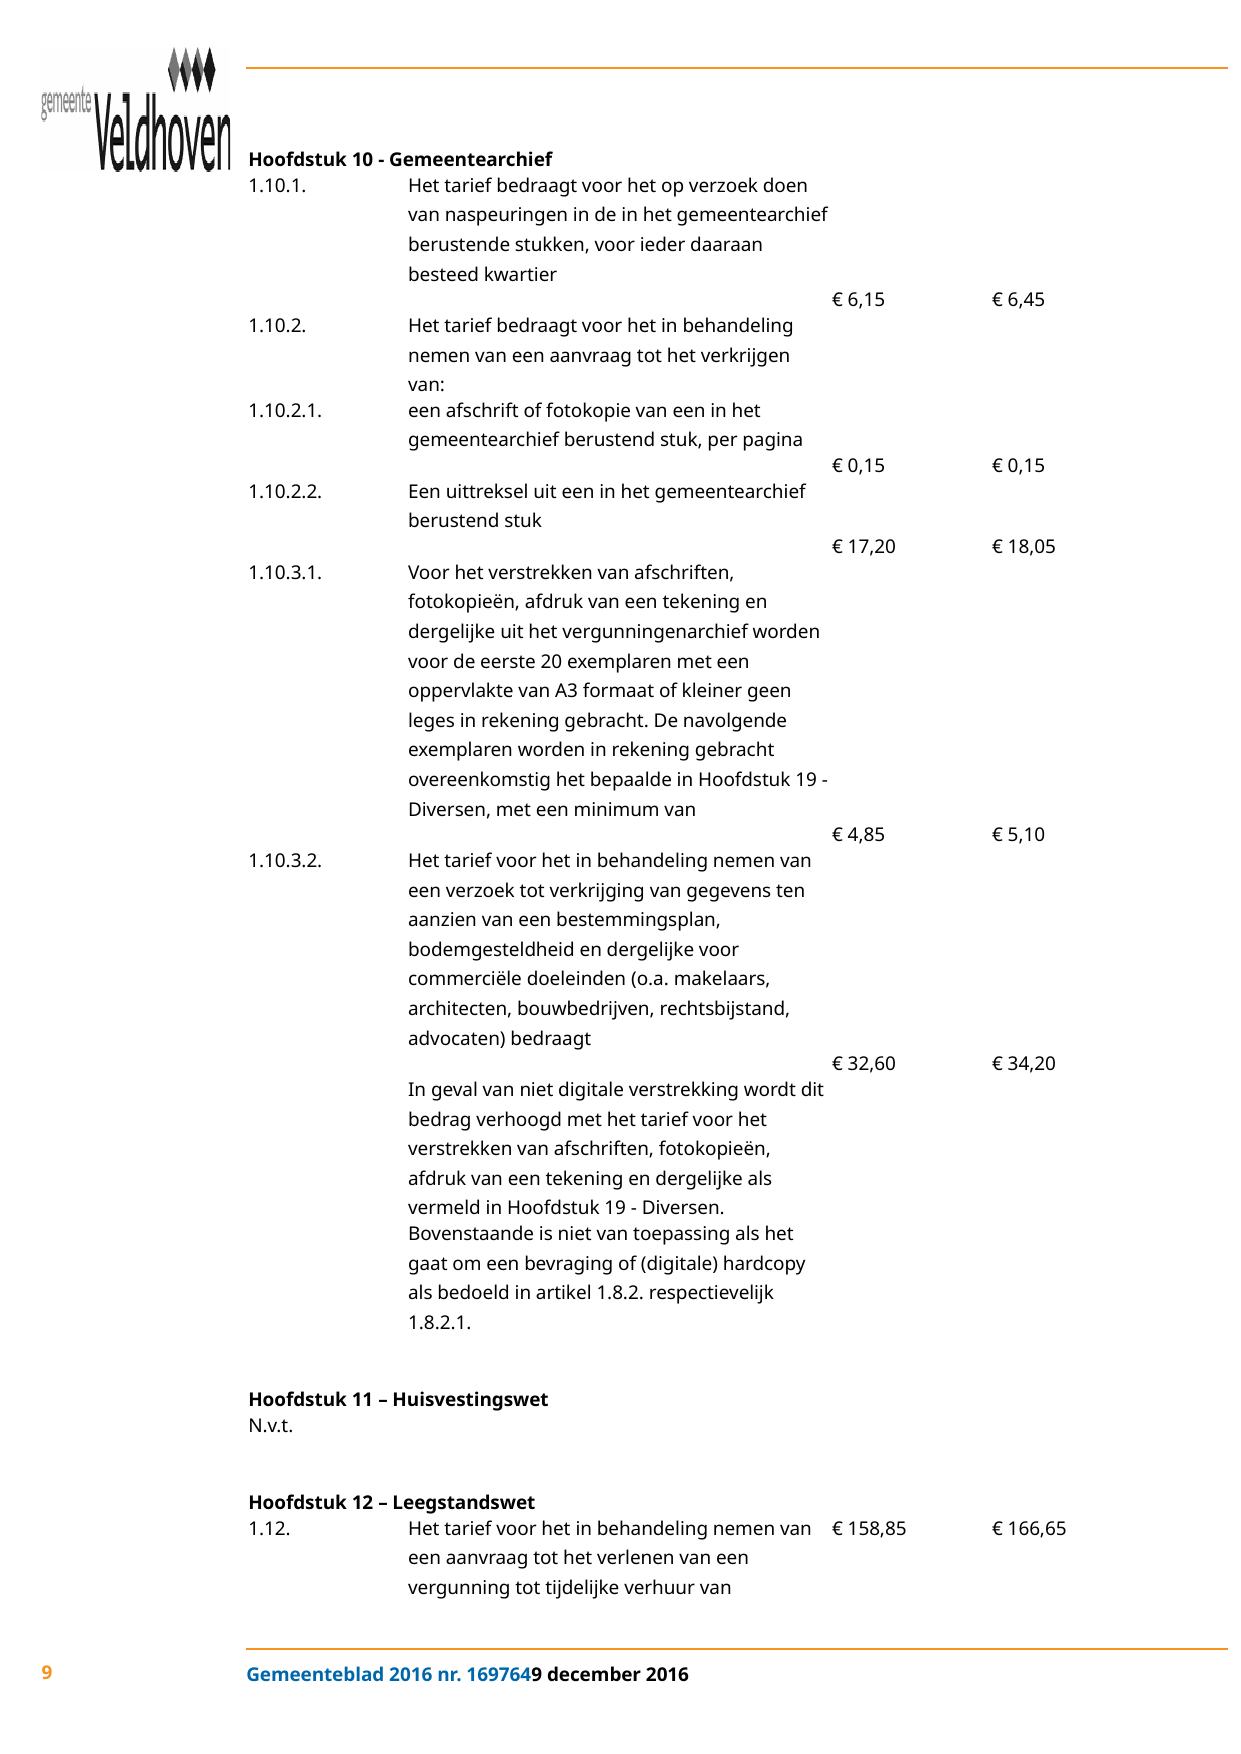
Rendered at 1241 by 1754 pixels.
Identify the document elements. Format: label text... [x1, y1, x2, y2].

table_cell In geval van niet digitale verstrekking wordt dit bedrag verhoogd met het tarief voor het verstrekken van afschriften, fotokopieën, afdruk van een tekening en dergelijke als vermeld in Hoofdstuk 19 - Diversen. [408, 1076, 832, 1220]
table_cell [408, 1051, 832, 1076]
table_cell Een uittreksel uit een in het gemeentearchief berustend stuk [408, 478, 832, 533]
table_cell [992, 172, 1152, 286]
table_cell [408, 1464, 832, 1489]
table_cell [992, 1438, 1152, 1463]
table_cell € 17,20 [832, 534, 992, 559]
table_cell [992, 312, 1152, 397]
table_cell [248, 453, 408, 478]
table_cell [992, 1220, 1152, 1335]
table_cell € 4,85 [832, 822, 992, 847]
table_cell [992, 1361, 1152, 1386]
table_cell [408, 1361, 832, 1386]
table_cell Hoofdstuk 10 - Gemeentearchief [248, 146, 832, 172]
table_cell [992, 1412, 1152, 1438]
table_cell [832, 312, 992, 397]
table_cell [832, 1489, 992, 1515]
table_cell [832, 1464, 992, 1489]
table_cell [248, 1220, 408, 1335]
table_cell [248, 1438, 408, 1463]
table_cell [832, 847, 992, 1051]
table_cell [992, 1464, 1152, 1489]
table_cell Bovenstaande is niet van toepassing als het gaat om een bevraging of (digitale) hardcopy als bedoeld in artikel 1.8.2. respectievelijk 1.8.2.1. [408, 1220, 832, 1335]
table_cell een afschrift of fotokopie van een in het gemeentearchief berustend stuk, per pagina [408, 397, 832, 452]
table_cell 1.10.2. [248, 312, 408, 397]
table_cell [248, 95, 408, 121]
table_cell [992, 1335, 1152, 1361]
table_cell [992, 146, 1152, 172]
table_cell [832, 478, 992, 533]
picture [41, 47, 231, 172]
table_cell [832, 121, 992, 146]
table_cell € 34,20 [992, 1051, 1152, 1076]
table_cell € 32,60 [832, 1051, 992, 1076]
table_cell Voor het verstrekken van afschriften, fotokopieën, afdruk van een tekening en dergelijke uit het vergunningenarchief worden voor de eerste 20 exemplaren met een oppervlakte van A3 formaat of kleiner geen leges in rekening gebracht. De navolgende exemplaren worden in rekening gebracht overeenkomstig het bepaalde in Hoofdstuk 19 - Diversen, met een minimum van [408, 559, 832, 822]
table_cell [248, 1335, 408, 1361]
table_cell 1.10.3.2. [248, 847, 408, 1051]
table_cell Hoofdstuk 12 – Leegstandswet [248, 1489, 832, 1515]
table_cell [408, 286, 832, 312]
table_cell [992, 1386, 1152, 1412]
table_cell [248, 286, 408, 312]
table_cell 1.10.3.1. [248, 559, 408, 822]
table_cell [832, 397, 992, 452]
table_cell [832, 1335, 992, 1361]
table_cell Het tarief voor het in behandeling nemen van een verzoek tot verkrijging van gegevens ten aanzien van een bestemmingsplan, bodemgesteldheid en dergelijke voor commerciële doeleinden (o.a. makelaars, architecten, bouwbedrijven, rechtsbijstand, advocaten) bedraagt [408, 847, 832, 1051]
table_cell 1.12. [248, 1515, 408, 1600]
table_cell [248, 822, 408, 847]
table_cell [832, 1361, 992, 1386]
table_cell € 6,45 [992, 286, 1152, 312]
table_cell 1.10.2.2. [248, 478, 408, 533]
table_cell Het tarief bedraagt voor het op verzoek doen van naspeuringen in de in het gemeentearchief berustende stukken, voor ieder daaraan besteed kwartier [408, 172, 832, 286]
table_cell [408, 1335, 832, 1361]
table_cell [992, 121, 1152, 146]
table_cell [832, 1386, 992, 1412]
table_cell [408, 121, 832, 146]
table_cell [248, 121, 408, 146]
table_cell € 0,15 [992, 453, 1152, 478]
table_cell [992, 847, 1152, 1051]
table_cell [992, 95, 1152, 121]
table_cell Het tarief voor het in behandeling nemen van een aanvraag tot het verlenen van een vergunning tot tijdelijke verhuur van [408, 1515, 832, 1600]
table_cell € 6,15 [832, 286, 992, 312]
table_cell [248, 1076, 408, 1220]
table_cell [992, 1076, 1152, 1220]
table_cell [408, 1412, 832, 1438]
table_cell [248, 534, 408, 559]
table_cell [248, 1051, 408, 1076]
table_cell € 166,65 [992, 1515, 1152, 1600]
table_cell € 18,05 [992, 534, 1152, 559]
table_cell [408, 822, 832, 847]
table_cell [408, 453, 832, 478]
table_cell [408, 95, 832, 121]
table_cell € 5,10 [992, 822, 1152, 847]
table_cell [832, 172, 992, 286]
table_cell [992, 559, 1152, 822]
table_cell N.v.t. [248, 1412, 408, 1438]
table_cell [832, 146, 992, 172]
table_cell [408, 534, 832, 559]
table_cell [992, 478, 1152, 533]
table_cell [992, 397, 1152, 452]
table_cell [832, 1412, 992, 1438]
table_cell [248, 1361, 408, 1386]
table_cell € 158,85 [832, 1515, 992, 1600]
table_cell [248, 1464, 408, 1489]
table_cell [832, 95, 992, 121]
table_cell 1.10.1. [248, 172, 408, 286]
table_cell [832, 559, 992, 822]
table_cell [832, 1438, 992, 1463]
table_cell Het tarief bedraagt voor het in behandeling nemen van een aanvraag tot het verkrijgen van: [408, 312, 832, 397]
table_cell [832, 1220, 992, 1335]
table_cell Hoofdstuk 11 – Huisvestingswet [248, 1386, 832, 1412]
table_cell [832, 1076, 992, 1220]
table_cell 1.10.2.1. [248, 397, 408, 452]
table_cell [992, 1489, 1152, 1515]
table_cell € 0,15 [832, 453, 992, 478]
table_cell [408, 1438, 832, 1463]
